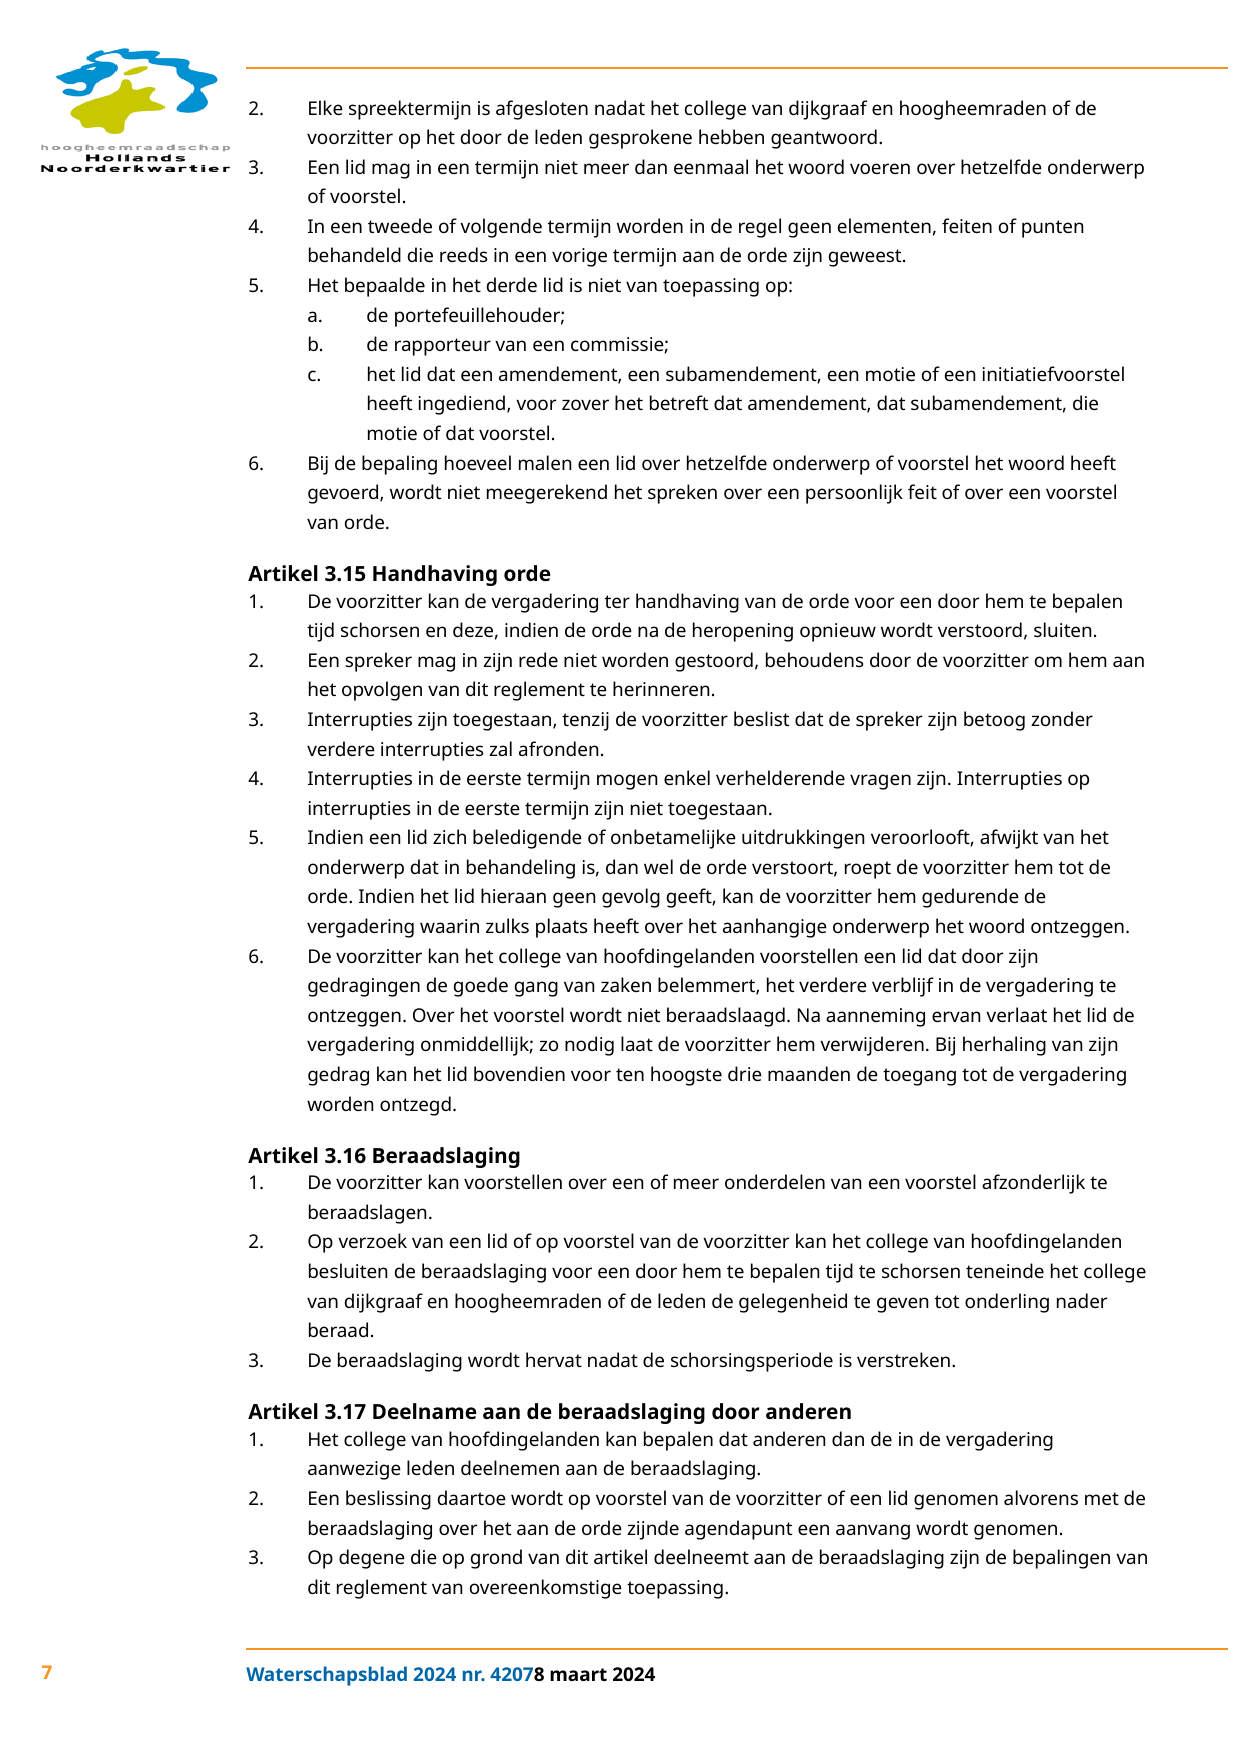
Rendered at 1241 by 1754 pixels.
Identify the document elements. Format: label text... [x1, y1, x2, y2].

list Het college van hoofdingelanden kan bepalen dat anderen dan de in de vergadering aanwezige leden deelnemen aan de beraadslaging. [248, 1426, 1152, 1481]
list de rapporteur van een commissie; [307, 331, 1152, 357]
list De voorzitter kan het college van hoofdingelanden voorstellen een lid dat door zijn gedragingen de goede gang van zaken belemmert, het verdere verblijf in de vergadering te ontzeggen. Over het voorstel wordt niet beraadslaagd. Na aanneming ervan verlaat het lid de vergadering onmiddellijk; zo nodig laat de voorzitter hem verwijderen. Bij herhaling van zijn gedrag kan het lid bovendien voor ten hoogste drie maanden de toegang tot de vergadering worden ontzegd. [248, 943, 1152, 1116]
text Artikel 3.16 Beraadslaging [248, 1141, 1152, 1169]
list In een tweede of volgende termijn worden in de regel geen elementen, feiten of punten behandeld die reeds in een vorige termijn aan de orde zijn geweest. [248, 213, 1152, 268]
list de portefeuillehouder; [307, 302, 1152, 328]
list Bij de bepaling hoeveel malen een lid over hetzelfde onderwerp of voorstel het woord heeft gevoerd, wordt niet meegerekend het spreken over een persoonlijk feit of over een voorstel van orde. [248, 450, 1152, 535]
list Elke spreektermijn is afgesloten nadat het college van dijkgraaf en hoogheemraden of de voorzitter op het door de leden gesprokene hebben geantwoord. [248, 95, 1152, 150]
list De voorzitter kan voorstellen over een of meer onderdelen van een voorstel afzonderlijk te beraadslagen. [248, 1169, 1152, 1225]
list De voorzitter kan de vergadering ter handhaving van de orde voor een door hem te bepalen tijd schorsen en deze, indien de orde na de heropening opnieuw wordt verstoord, sluiten. [248, 588, 1152, 643]
picture [41, 47, 231, 172]
text Artikel 3.15 Handhaving orde [248, 559, 1152, 588]
list Een lid mag in een termijn niet meer dan eenmaal het woord voeren over hetzelfde onderwerp of voorstel. [248, 154, 1152, 209]
list De beraadslaging wordt hervat nadat de schorsingsperiode is verstreken. [248, 1347, 1152, 1373]
list Een beslissing daartoe wordt op voorstel van de voorzitter of een lid genomen alvorens met de beraadslaging over het aan de orde zijnde agendapunt een aanvang wordt genomen. [248, 1485, 1152, 1540]
list Indien een lid zich beledigende of onbetamelijke uitdrukkingen veroorlooft, afwijkt van het onderwerp dat in behandeling is, dan wel de orde verstoort, roept de voorzitter hem tot de orde. Indien het lid hieraan geen gevolg geeft, kan de voorzitter hem gedurende de vergadering waarin zulks plaats heeft over het aanhangige onderwerp het woord ontzeggen. [248, 824, 1152, 939]
list Interrupties in de eerste termijn mogen enkel verhelderende vragen zijn. Interrupties op interrupties in de eerste termijn zijn niet toegestaan. [248, 765, 1152, 821]
list Het bepaalde in het derde lid is niet van toepassing op: [248, 272, 1152, 298]
list het lid dat een amendement, een subamendement, een motie of een initiatiefvoorstel heeft ingediend, voor zover het betreft dat amendement, dat subamendement, die motie of dat voorstel. [307, 361, 1152, 446]
list Een spreker mag in zijn rede niet worden gestoord, behoudens door de voorzitter om hem aan het opvolgen van dit reglement te herinneren. [248, 647, 1152, 702]
list Interrupties zijn toegestaan, tenzij de voorzitter beslist dat de spreker zijn betoog zonder verdere interrupties zal afronden. [248, 706, 1152, 761]
list Op degene die op grond van dit artikel deelneemt aan de beraadslaging zijn de bepalingen van dit reglement van overeenkomstige toepassing. [248, 1544, 1152, 1599]
list Op verzoek van een lid of op voorstel van de voorzitter kan het college van hoofdingelanden besluiten de beraadslaging voor een door hem te bepalen tijd te schorsen teneinde het college van dijkgraaf en hoogheemraden of de leden de gelegenheid te geven tot onderling nader beraad. [248, 1229, 1152, 1343]
text Artikel 3.17 Deelname aan de beraadslaging door anderen [248, 1397, 1152, 1426]
